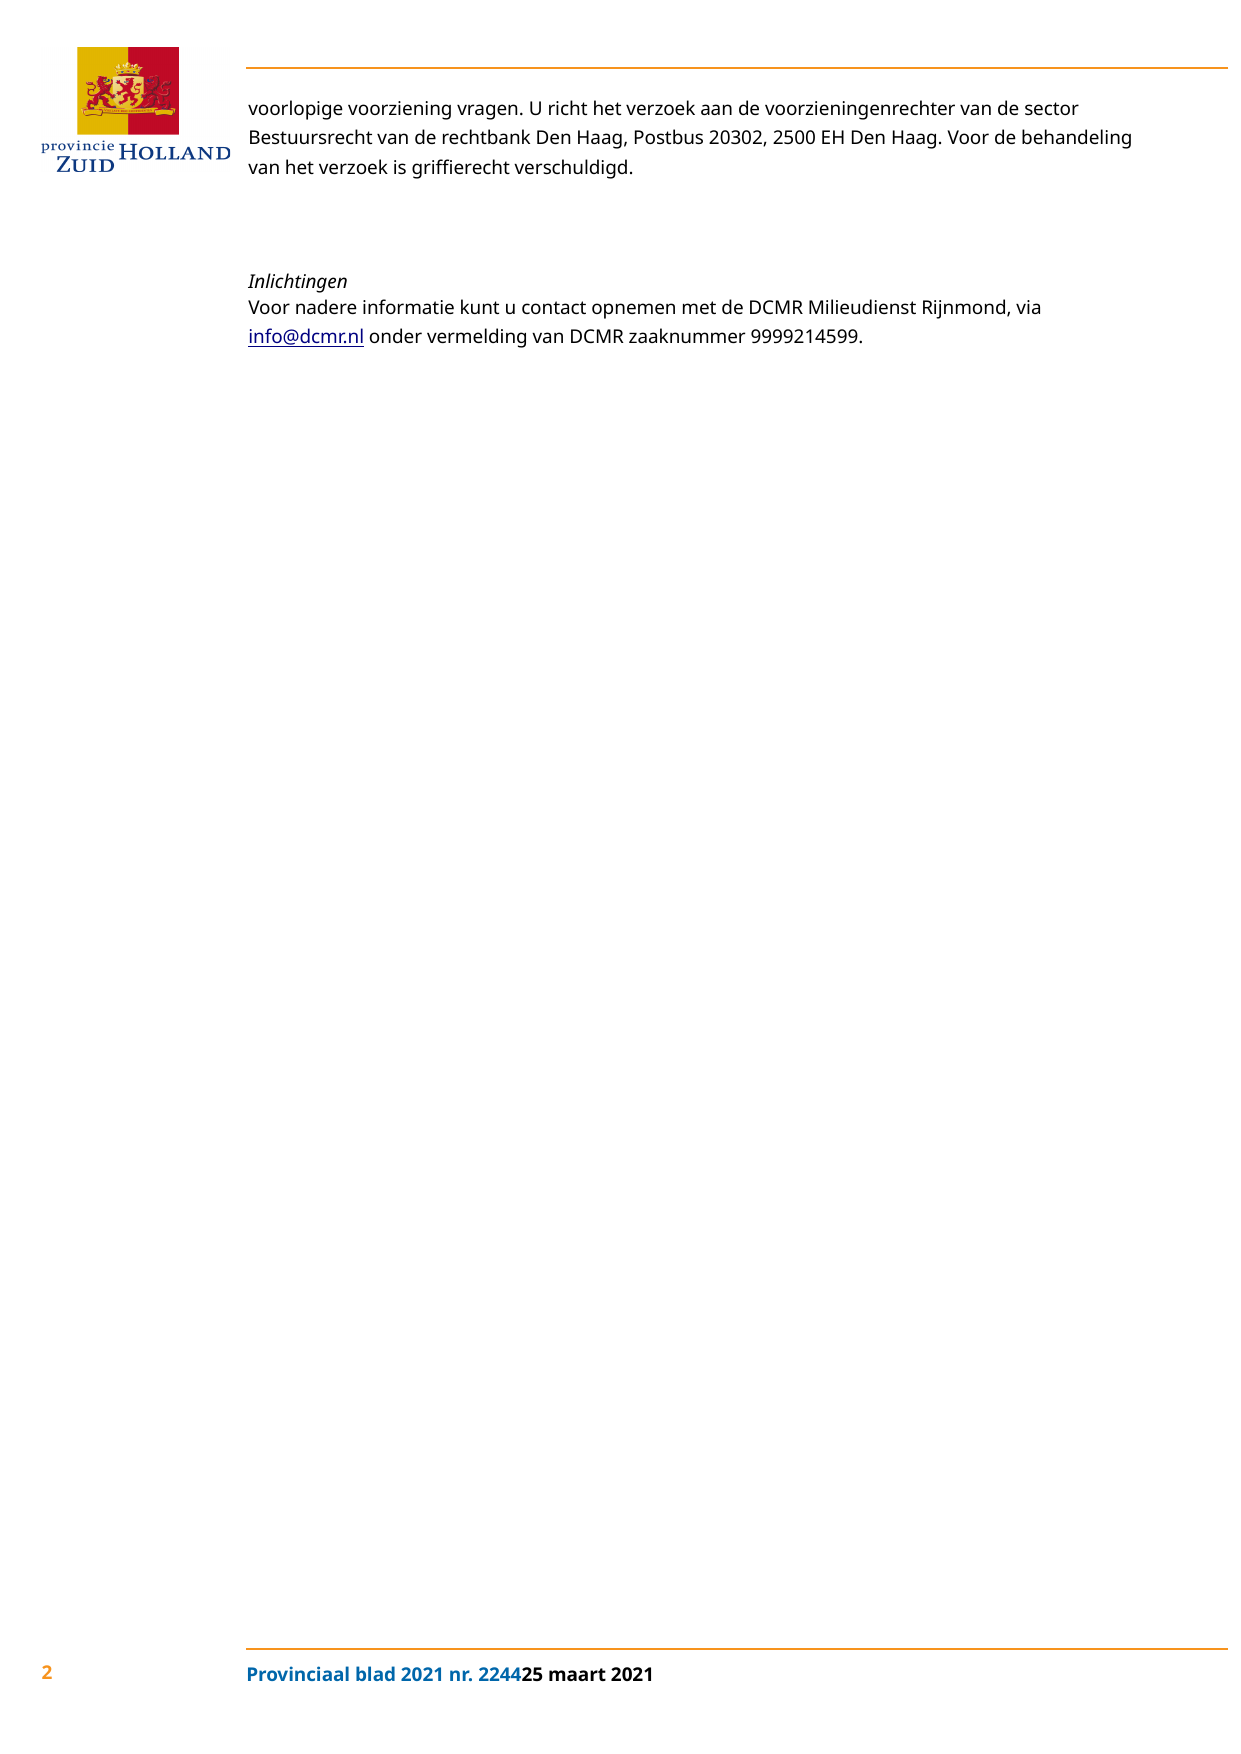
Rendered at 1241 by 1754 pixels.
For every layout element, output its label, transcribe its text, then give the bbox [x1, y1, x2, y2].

text Inlichtingen [248, 268, 1152, 294]
text Voor nadere informatie kunt u contact opnemen met de DCMR Milieudienst Rijnmond, via info@dcmr.nl onder vermelding van DCMR zaaknummer 9999214599. [248, 294, 1152, 349]
text voorlopige voorziening vragen. U richt het verzoek aan de voorzieningenrechter van de sector Bestuursrecht van de rechtbank Den Haag, Postbus 20302, 2500 EH Den Haag. Voor de behandeling van het verzoek is griffierecht verschuldigd. [248, 95, 1152, 180]
picture [41, 47, 231, 172]
